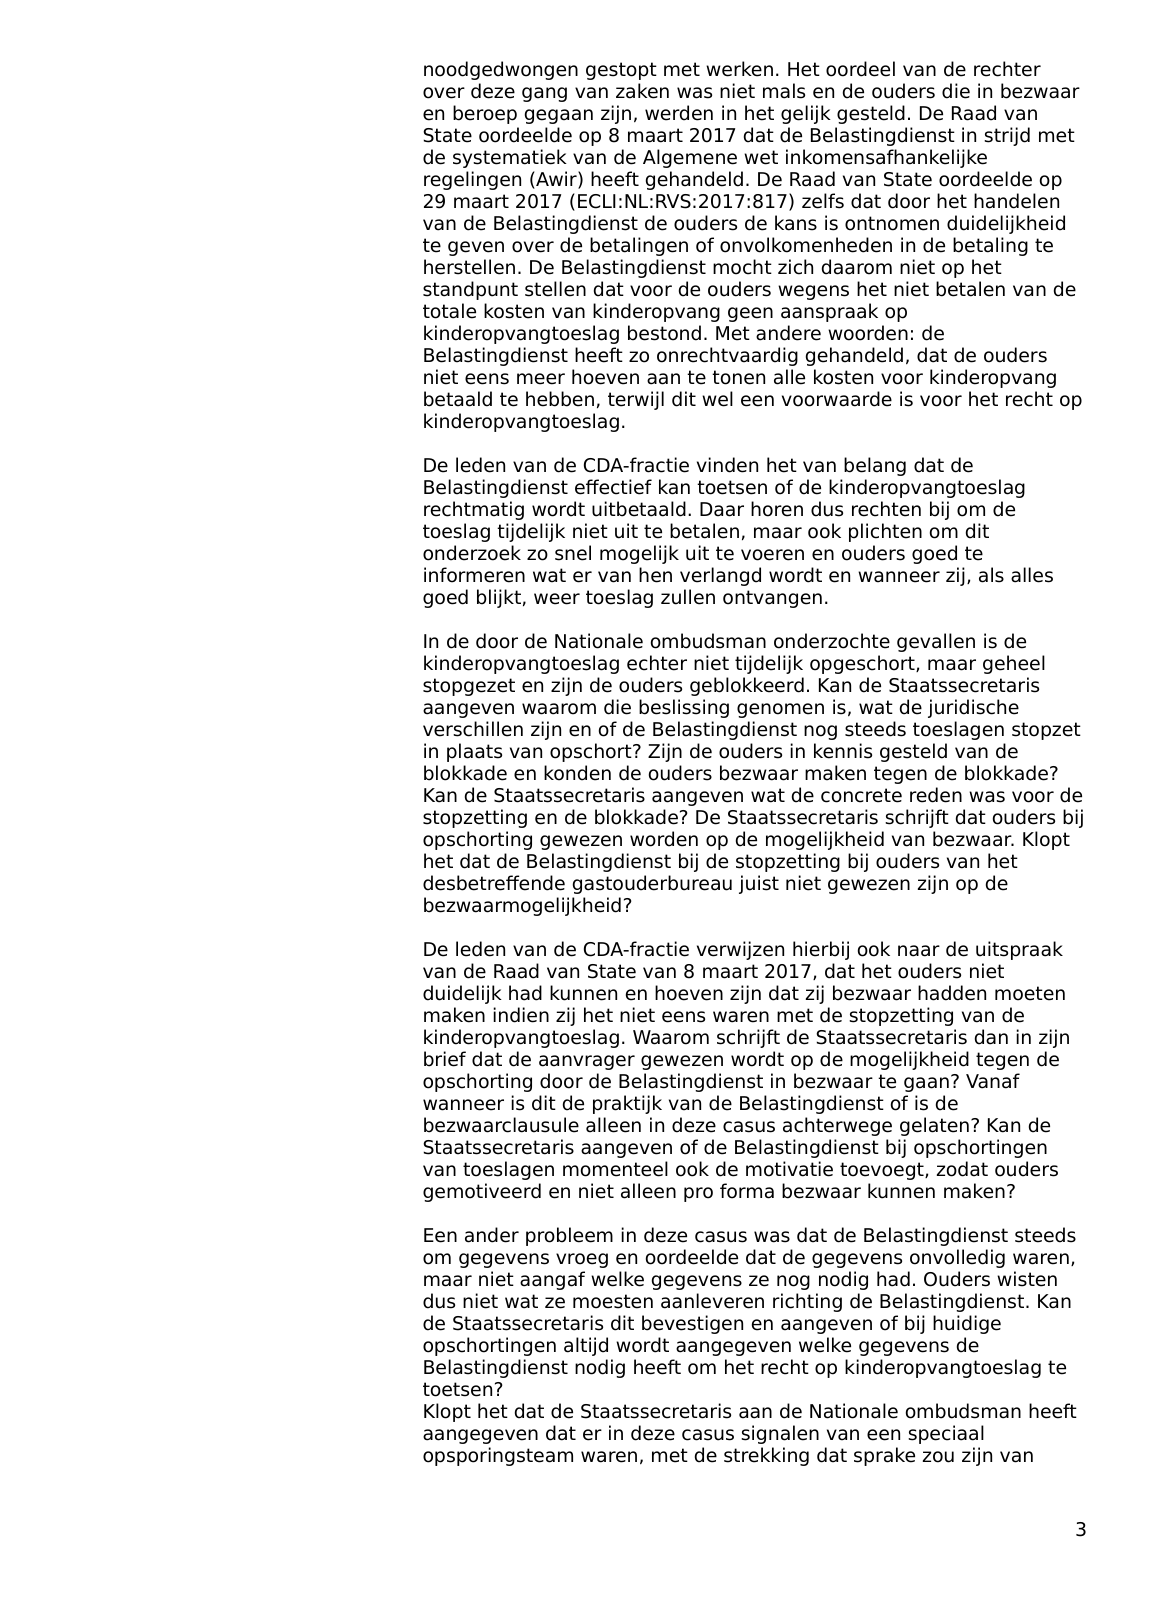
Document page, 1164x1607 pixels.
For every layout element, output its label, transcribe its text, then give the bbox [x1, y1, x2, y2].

text Een ander probleem in deze casus was dat de Belastingdienst steeds om gegevens vroeg en oordeelde dat de gegevens onvolledig waren, maar niet aangaf welke gegevens ze nog nodig had. Ouders wisten dus niet wat ze moesten aanleveren richting de Belastingdienst. Kan de Staatssecretaris dit bevestigen en aangeven of bij huidige opschortingen altijd wordt aangegeven welke gegevens de Belastingdienst nodig heeft om het recht op kinderopvangtoeslag te toetsen? [422, 1225, 1087, 1401]
text Kan de Staatssecretaris aangeven wat de concrete reden was voor de stopzetting en de blokkade? De Staatssecretaris schrijft dat ouders bij opschorting gewezen worden op de mogelijkheid van bezwaar. Klopt het dat de Belastingdienst bij de stopzetting bij ouders van het desbetreffende gastouderbureau juist niet gewezen zijn op de bezwaarmogelijkheid? [422, 785, 1087, 917]
text De leden van de CDA-fractie vinden het van belang dat de Belastingdienst effectief kan toetsen of de kinderopvangtoeslag rechtmatig wordt uitbetaald. Daar horen dus rechten bij om de toeslag tijdelijk niet uit te betalen, maar ook plichten om dit onderzoek zo snel mogelijk uit te voeren en ouders goed te informeren wat er van hen verlangd wordt en wanneer zij, als alles goed blijkt, weer toeslag zullen ontvangen. [422, 455, 1087, 609]
text noodgedwongen gestopt met werken. Het oordeel van de rechter over deze gang van zaken was niet mals en de ouders die in bezwaar en beroep gegaan zijn, werden in het gelijk gesteld. De Raad van State oordeelde op 8 maart 2017 dat de Belastingdienst in strijd met de systematiek van de Algemene wet inkomensafhankelijke regelingen (Awir) heeft gehandeld. De Raad van State oordeelde op 29 maart 2017 (ECLI:NL:RVS:2017:817) zelfs dat door het handelen van de Belastingdienst de ouders de kans is ontnomen duidelijkheid te geven over de betalingen of onvolkomenheden in de betaling te herstellen. De Belastingdienst mocht zich daarom niet op het standpunt stellen dat voor de ouders wegens het niet betalen van de totale kosten van kinderopvang geen aanspraak op kinderopvangtoeslag bestond. Met andere woorden: de Belastingdienst heeft zo onrechtvaardig gehandeld, dat de ouders niet eens meer hoeven aan te tonen alle kosten voor kinderopvang betaald te hebben, terwijl dit wel een voorwaarde is voor het recht op kinderopvangtoeslag. [422, 59, 1087, 433]
text In de door de Nationale ombudsman onderzochte gevallen is de kinderopvangtoeslag echter niet tijdelijk opgeschort, maar geheel stopgezet en zijn de ouders geblokkeerd. Kan de Staatssecretaris aangeven waarom die beslissing genomen is, wat de juridische verschillen zijn en of de Belastingdienst nog steeds toeslagen stopzet in plaats van opschort? Zijn de ouders in kennis gesteld van de blokkade en konden de ouders bezwaar maken tegen de blokkade? [422, 631, 1087, 785]
text Klopt het dat de Staatssecretaris aan de Nationale ombudsman heeft aangegeven dat er in deze casus signalen van een speciaal opsporingsteam waren, met de strekking dat sprake zou zijn van [422, 1401, 1087, 1467]
text De leden van de CDA-fractie verwijzen hierbij ook naar de uitspraak van de Raad van State van 8 maart 2017, dat het ouders niet duidelijk had kunnen en hoeven zijn dat zij bezwaar hadden moeten maken indien zij het niet eens waren met de stopzetting van de kinderopvangtoeslag. Waarom schrijft de Staatssecretaris dan in zijn brief dat de aanvrager gewezen wordt op de mogelijkheid tegen de opschorting door de Belastingdienst in bezwaar te gaan? Vanaf wanneer is dit de praktijk van de Belastingdienst of is de bezwaarclausule alleen in deze casus achterwege gelaten? Kan de Staatssecretaris aangeven of de Belastingdienst bij opschortingen van toeslagen momenteel ook de motivatie toevoegt, zodat ouders gemotiveerd en niet alleen pro forma bezwaar kunnen maken? [422, 939, 1087, 1203]
